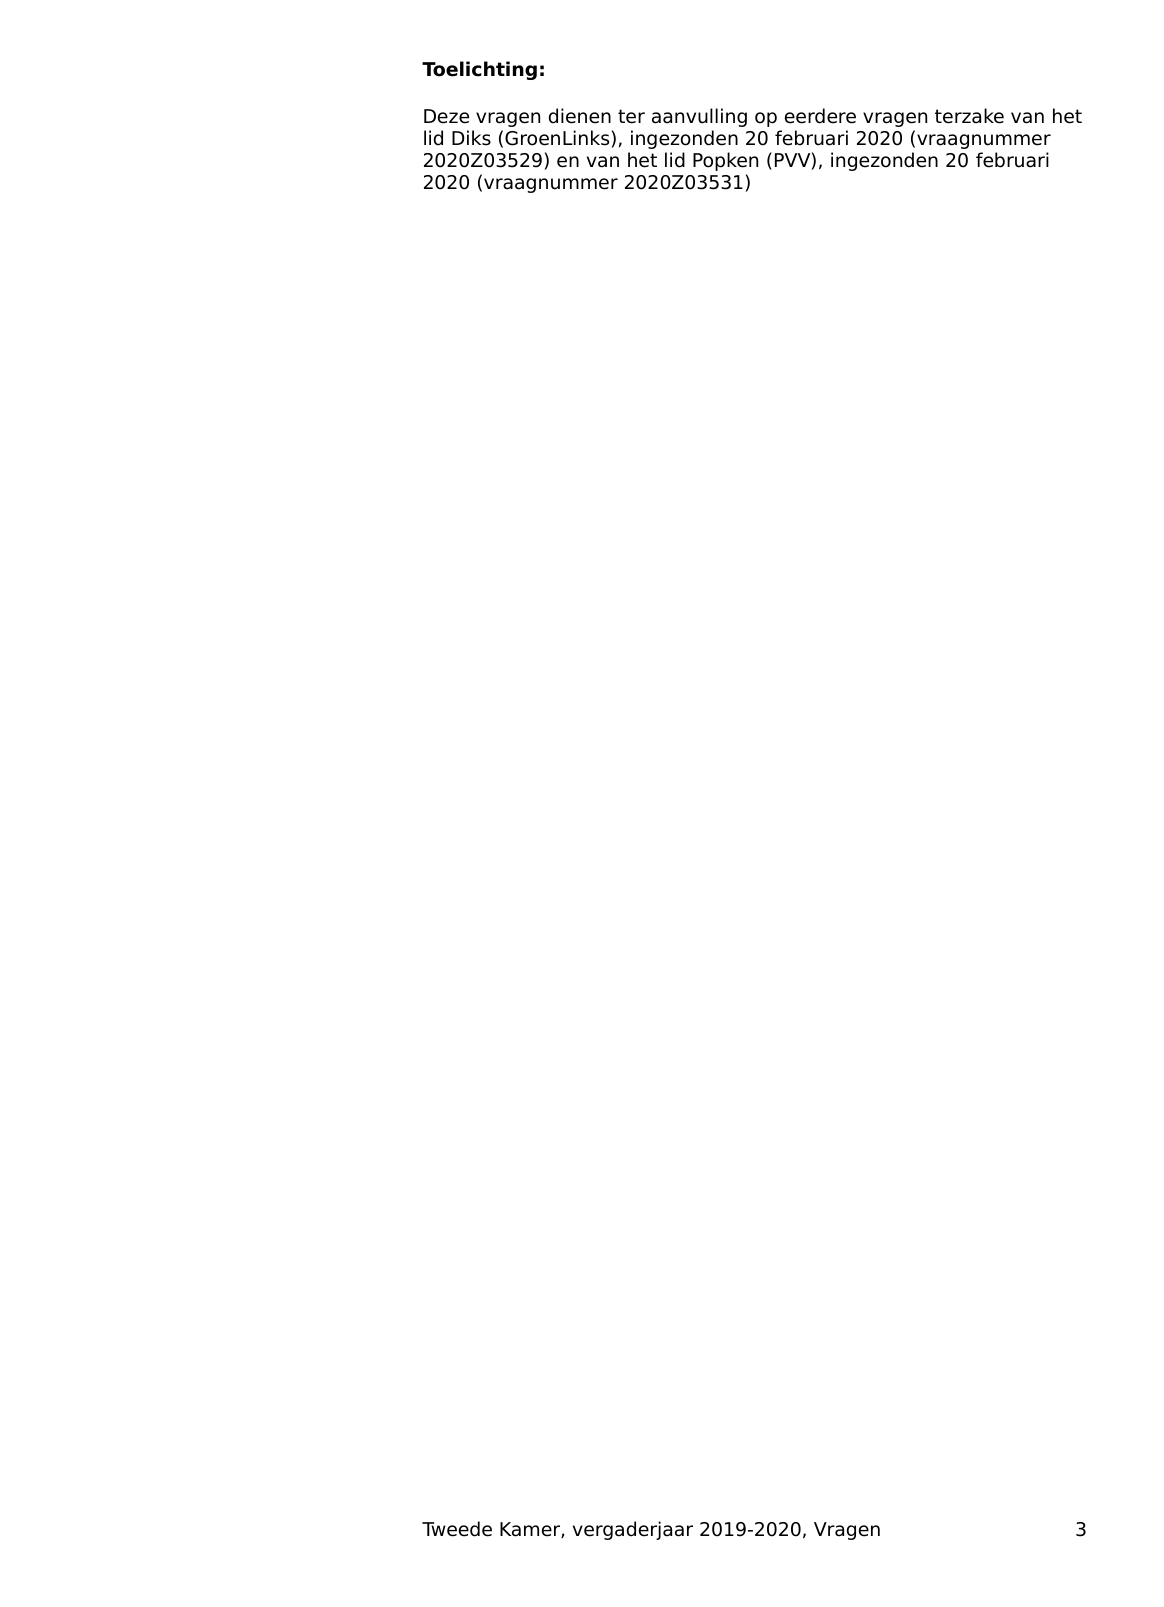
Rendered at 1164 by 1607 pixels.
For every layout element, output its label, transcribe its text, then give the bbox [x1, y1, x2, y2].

subtitle Toelichting: [422, 59, 1087, 81]
text Deze vragen dienen ter aanvulling op eerdere vragen terzake van het lid Diks (GroenLinks), ingezonden 20 februari 2020 (vraagnummer 2020Z03529) en van het lid Popken (PVV), ingezonden 20 februari 2020 (vraagnummer 2020Z03531) [422, 106, 1087, 194]
